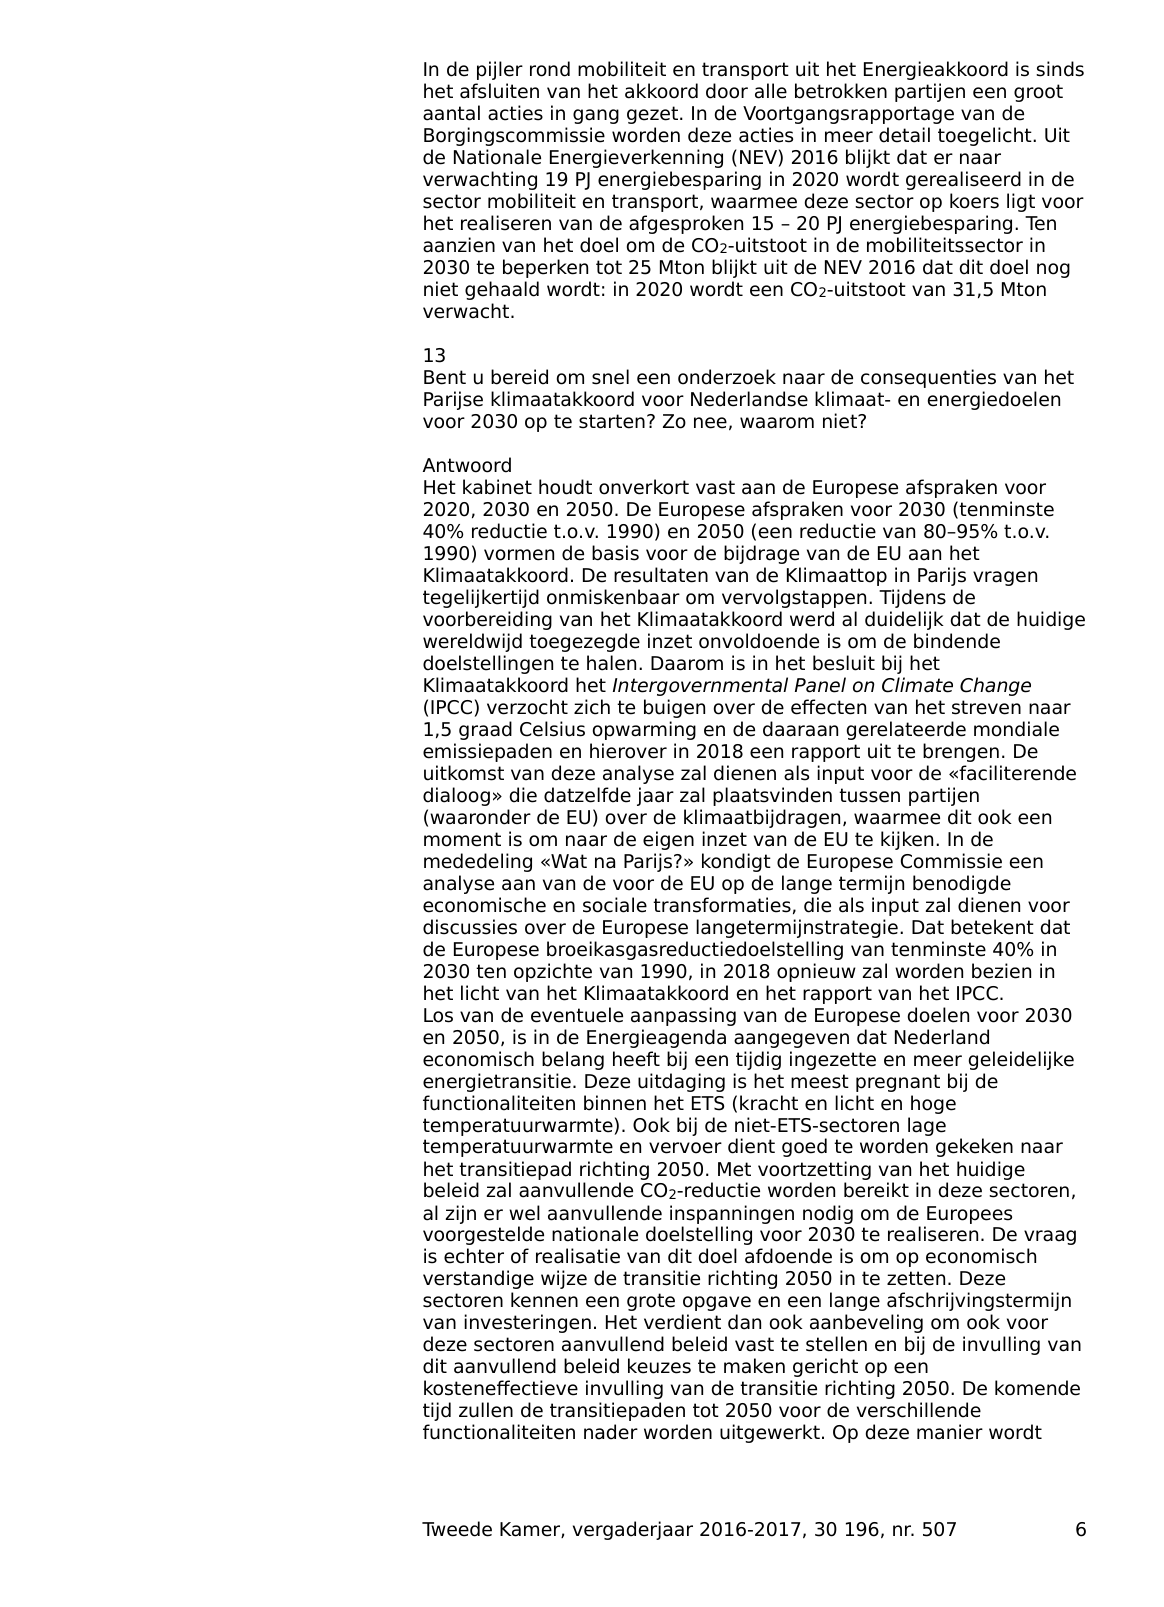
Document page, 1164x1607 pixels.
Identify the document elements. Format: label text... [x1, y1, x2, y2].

text Bent u bereid om snel een onderzoek naar de consequenties van het Parijse klimaatakkoord voor Nederlandse klimaat- en energiedoelen voor 2030 op te starten? Zo nee, waarom niet? [422, 367, 1087, 433]
text Los van de eventuele aanpassing van de Europese doelen voor 2030 en 2050, is in de Energieagenda aangegeven dat Nederland economisch belang heeft bij een tijdig ingezette en meer geleidelijke energietransitie. Deze uitdaging is het meest pregnant bij de functionaliteiten binnen het ETS (kracht en licht en hoge temperatuurwarmte). Ook bij de niet-ETS-sectoren lage temperatuurwarmte en vervoer dient goed te worden gekeken naar het transitiepad richting 2050. Met voortzetting van het huidige beleid zal aanvullende CO2-reductie worden bereikt in deze sectoren, al zijn er wel aanvullende inspanningen nodig om de Europees voorgestelde nationale doelstelling voor 2030 te realiseren. De vraag is echter of realisatie van dit doel afdoende is om op economisch verstandige wijze de transitie richting 2050 in te zetten. Deze sectoren kennen een grote opgave en een lange afschrijvingstermijn van investeringen. Het verdient dan ook aanbeveling om ook voor deze sectoren aanvullend beleid vast te stellen en bij de invulling van dit aanvullend beleid keuzes te maken gericht op een kosteneffectieve invulling van de transitie richting 2050. De komende tijd zullen de transitiepaden tot 2050 voor de verschillende functionaliteiten nader worden uitgewerkt. Op deze manier wordt [422, 1004, 1087, 1444]
text In de pijler rond mobiliteit en transport uit het Energieakkoord is sinds het afsluiten van het akkoord door alle betrokken partijen een groot aantal acties in gang gezet. In de Voortgangsrapportage van de Borgingscommissie worden deze acties in meer detail toegelicht. Uit de Nationale Energieverkenning (NEV) 2016 blijkt dat er naar verwachting 19 PJ energiebesparing in 2020 wordt gerealiseerd in de sector mobiliteit en transport, waarmee deze sector op koers ligt voor het realiseren van de afgesproken 15 – 20 PJ energiebesparing. Ten aanzien van het doel om de CO2-uitstoot in de mobiliteitssector in 2030 te beperken tot 25 Mton blijkt uit de NEV 2016 dat dit doel nog niet gehaald wordt: in 2020 wordt een CO2-uitstoot van 31,5 Mton verwacht. [422, 59, 1087, 323]
text Het kabinet houdt onverkort vast aan de Europese afspraken voor 2020, 2030 en 2050. De Europese afspraken voor 2030 (tenminste 40% reductie t.o.v. 1990) en 2050 (een reductie van 80–95% t.o.v. 1990) vormen de basis voor de bijdrage van de EU aan het Klimaatakkoord. De resultaten van de Klimaattop in Parijs vragen tegelijkertijd onmiskenbaar om vervolgstappen. Tijdens de voorbereiding van het Klimaatakkoord werd al duidelijk dat de huidige wereldwijd toegezegde inzet onvoldoende is om de bindende doelstellingen te halen. Daarom is in het besluit bij het Klimaatakkoord het Intergovernmental Panel on Climate Change (IPCC) verzocht zich te buigen over de effecten van het streven naar 1,5 graad Celsius opwarming en de daaraan gerelateerde mondiale emissiepaden en hierover in 2018 een rapport uit te brengen. De uitkomst van deze analyse zal dienen als input voor de «faciliterende dialoog» die datzelfde jaar zal plaatsvinden tussen partijen (waaronder de EU) over de klimaatbijdragen, waarmee dit ook een moment is om naar de eigen inzet van de EU te kijken. In de mededeling «Wat na Parijs?» kondigt de Europese Commissie een analyse aan van de voor de EU op de lange termijn benodigde economische en sociale transformaties, die als input zal dienen voor discussies over de Europese langetermijnstrategie. Dat betekent dat de Europese broeikasgasreductiedoelstelling van tenminste 40% in 2030 ten opzichte van 1990, in 2018 opnieuw zal worden bezien in het licht van het Klimaatakkoord en het rapport van het IPCC. [422, 477, 1087, 1004]
text 13 [422, 345, 1087, 367]
text Antwoord [422, 455, 1087, 477]
